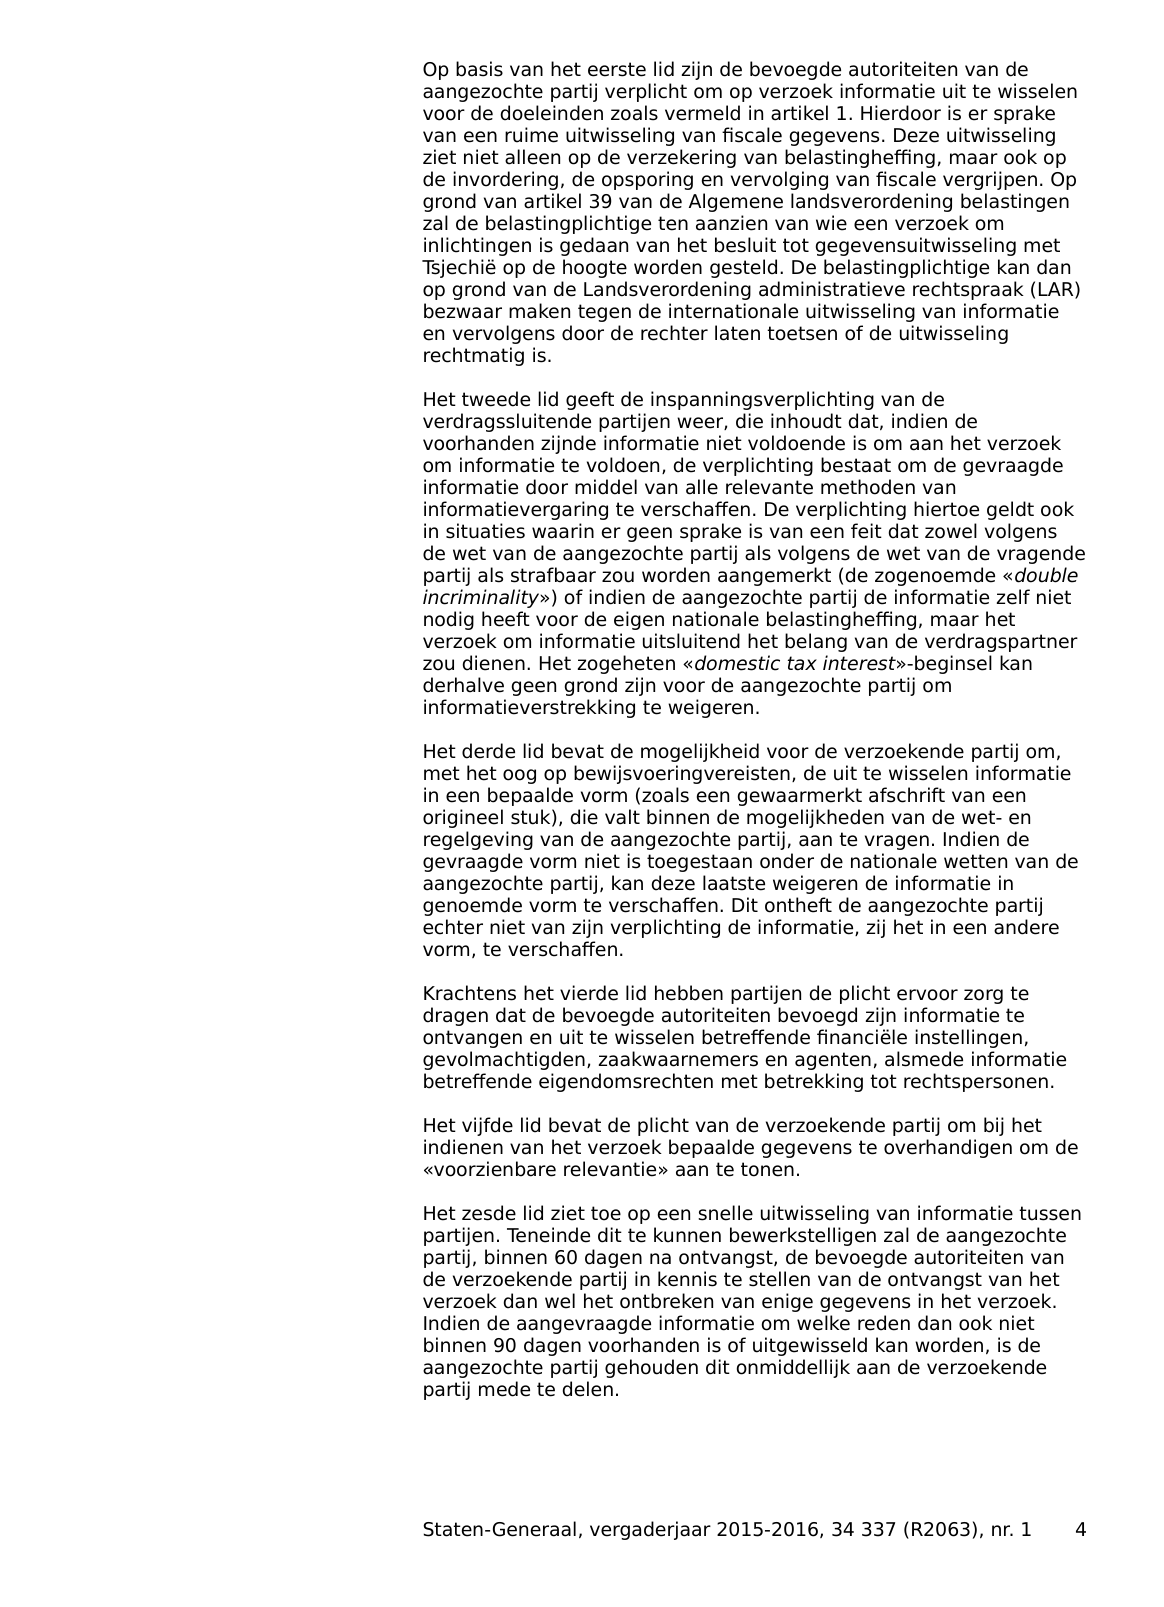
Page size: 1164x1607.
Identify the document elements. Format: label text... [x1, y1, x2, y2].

text Krachtens het vierde lid hebben partijen de plicht ervoor zorg te dragen dat de bevoegde autoriteiten bevoegd zijn informatie te ontvangen en uit te wisselen betreffende financiële instellingen, gevolmachtigden, zaakwaarnemers en agenten, alsmede informatie betreffende eigendomsrechten met betrekking tot rechtspersonen. [422, 983, 1087, 1093]
text Het tweede lid geeft de inspanningsverplichting van de verdragssluitende partijen weer, die inhoudt dat, indien de voorhanden zijnde informatie niet voldoende is om aan het verzoek om informatie te voldoen, de verplichting bestaat om de gevraagde informatie door middel van alle relevante methoden van informatievergaring te verschaffen. De verplichting hiertoe geldt ook in situaties waarin er geen sprake is van een feit dat zowel volgens de wet van de aangezochte partij als volgens de wet van de vragende partij als strafbaar zou worden aangemerkt (de zogenoemde «double incriminality») of indien de aangezochte partij de informatie zelf niet nodig heeft voor de eigen nationale belastingheffing, maar het verzoek om informatie uitsluitend het belang van de verdragspartner zou dienen. Het zogeheten «domestic tax interest»-beginsel kan derhalve geen grond zijn voor de aangezochte partij om informatieverstrekking te weigeren. [422, 389, 1087, 719]
text Het derde lid bevat de mogelijkheid voor de verzoekende partij om, met het oog op bewijsvoeringvereisten, de uit te wisselen informatie in een bepaalde vorm (zoals een gewaarmerkt afschrift van een origineel stuk), die valt binnen de mogelijkheden van de wet- en regelgeving van de aangezochte partij, aan te vragen. Indien de gevraagde vorm niet is toegestaan onder de nationale wetten van de aangezochte partij, kan deze laatste weigeren de informatie in genoemde vorm te verschaffen. Dit ontheft de aangezochte partij echter niet van zijn verplichting de informatie, zij het in een andere vorm, te verschaffen. [422, 741, 1087, 961]
text Op basis van het eerste lid zijn de bevoegde autoriteiten van de aangezochte partij verplicht om op verzoek informatie uit te wisselen voor de doeleinden zoals vermeld in artikel 1. Hierdoor is er sprake van een ruime uitwisseling van fiscale gegevens. Deze uitwisseling ziet niet alleen op de verzekering van belastingheffing, maar ook op de invordering, de opsporing en vervolging van fiscale vergrijpen. Op grond van artikel 39 van de Algemene landsverordening belastingen zal de belastingplichtige ten aanzien van wie een verzoek om inlichtingen is gedaan van het besluit tot gegevensuitwisseling met Tsjechië op de hoogte worden gesteld. De belastingplichtige kan dan op grond van de Landsverordening administratieve rechtspraak (LAR) bezwaar maken tegen de internationale uitwisseling van informatie en vervolgens door de rechter laten toetsen of de uitwisseling rechtmatig is. [422, 59, 1087, 367]
text Het zesde lid ziet toe op een snelle uitwisseling van informatie tussen partijen. Teneinde dit te kunnen bewerkstelligen zal de aangezochte partij, binnen 60 dagen na ontvangst, de bevoegde autoriteiten van de verzoekende partij in kennis te stellen van de ontvangst van het verzoek dan wel het ontbreken van enige gegevens in het verzoek. Indien de aangevraagde informatie om welke reden dan ook niet binnen 90 dagen voorhanden is of uitgewisseld kan worden, is de aangezochte partij gehouden dit onmiddellijk aan de verzoekende partij mede te delen. [422, 1203, 1087, 1401]
text Het vijfde lid bevat de plicht van de verzoekende partij om bij het indienen van het verzoek bepaalde gegevens te overhandigen om de «voorzienbare relevantie» aan te tonen. [422, 1115, 1087, 1181]
